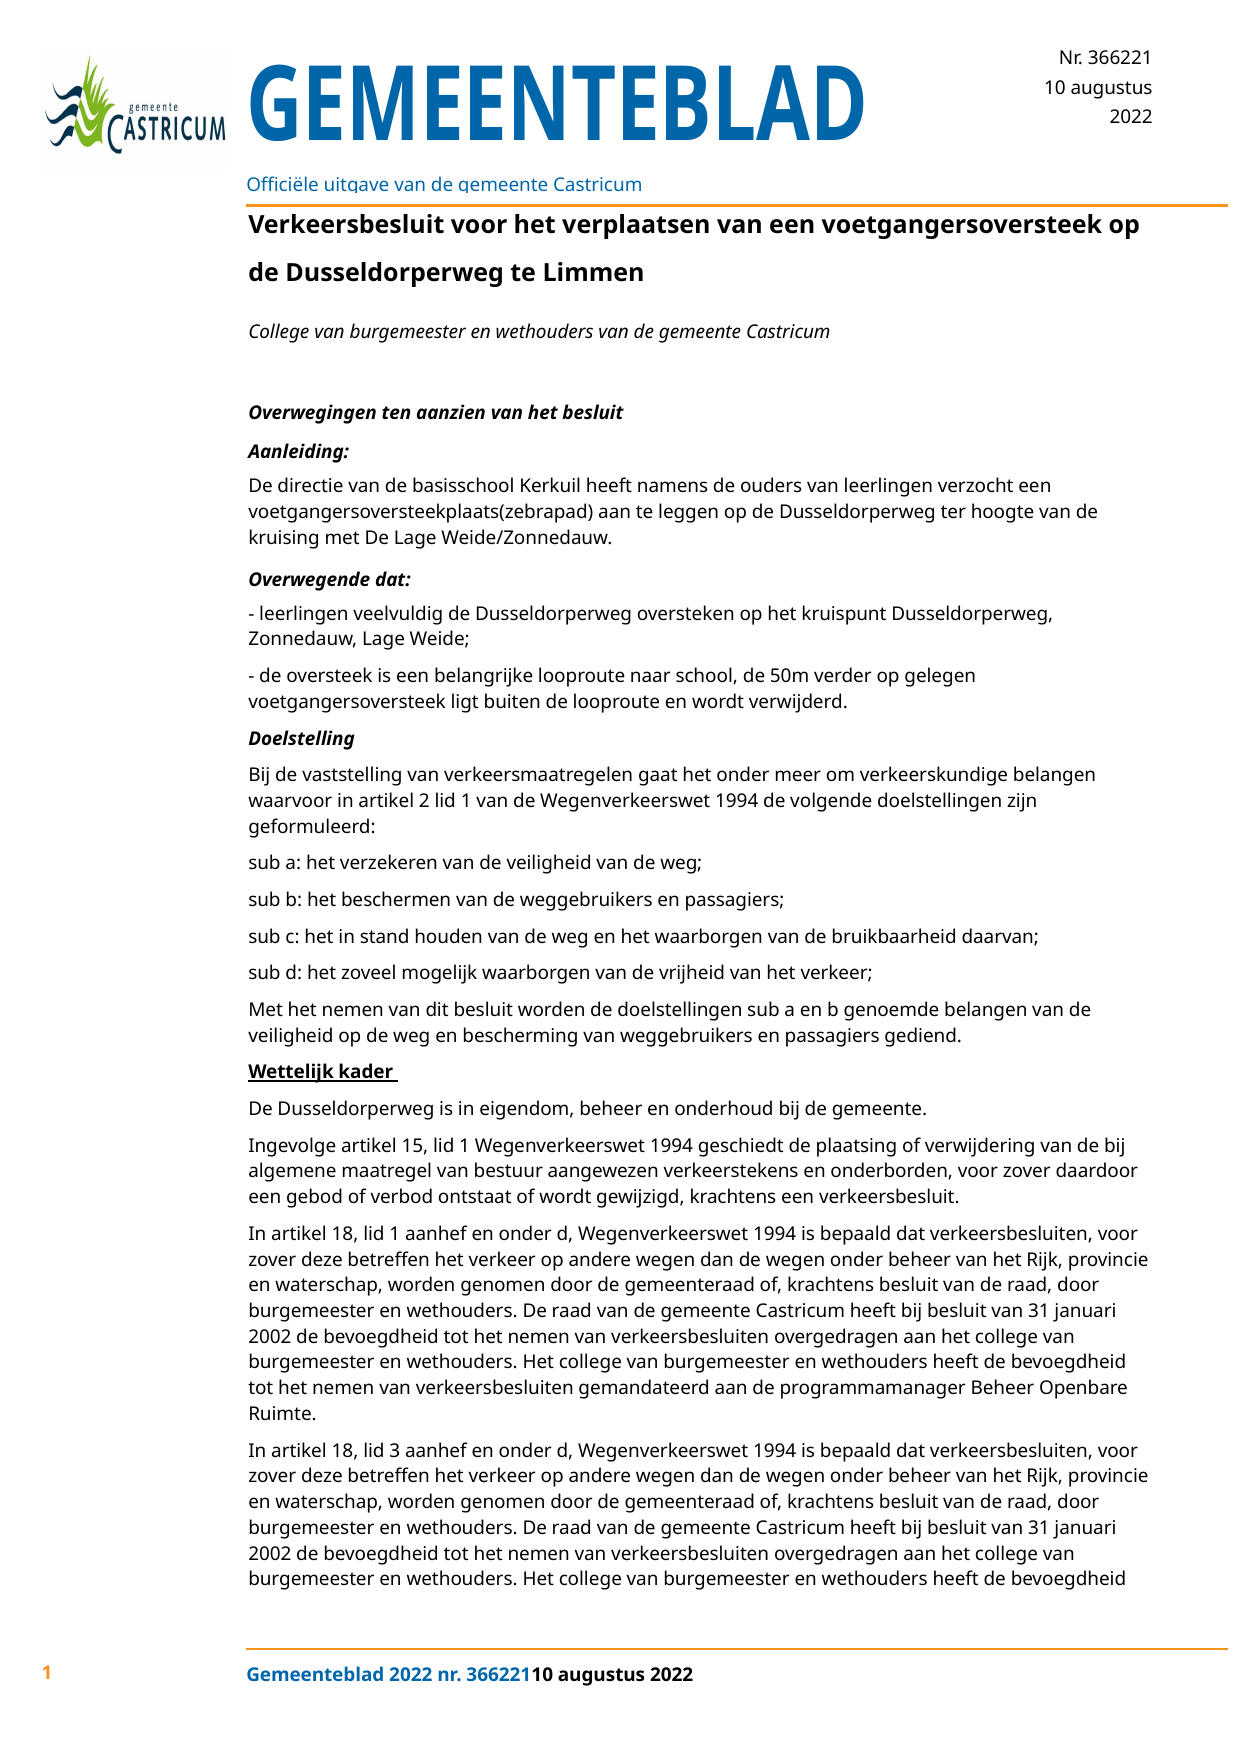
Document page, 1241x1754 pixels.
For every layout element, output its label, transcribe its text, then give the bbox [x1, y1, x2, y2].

text Verkeersbesluit voor het verplaatsen van een voetgangersoversteek op de Dusseldorperweg te Limmen [248, 207, 1152, 288]
text Doelstelling [248, 725, 1152, 750]
text In artikel 18, lid 1 aanhef en onder d, Wegenverkeerswet 1994 is bepaald dat verkeersbesluiten, voor zover deze betreffen het verkeer op andere wegen dan de wegen onder beheer van het Rijk, provincie en waterschap, worden genomen door de gemeenteraad of, krachtens besluit van de raad, door burgemeester en wethouders. De raad van de gemeente Castricum heeft bij besluit van 31 januari 2002 de bevoegdheid tot het nemen van verkeersbesluiten overgedragen aan het college van burgemeester en wethouders. Het college van burgemeester en wethouders heeft de bevoegdheid tot het nemen van verkeersbesluiten gemandateerd aan de programmamanager Beheer Openbare Ruimte. [248, 1220, 1152, 1426]
picture [41, 47, 231, 172]
text Wettelijk kader [248, 1058, 1152, 1084]
text Overwegingen ten aanzien van het besluit [248, 399, 1152, 425]
text In artikel 18, lid 3 aanhef en onder d, Wegenverkeerswet 1994 is bepaald dat verkeersbesluiten, voor zover deze betreffen het verkeer op andere wegen dan de wegen onder beheer van het Rijk, provincie en waterschap, worden genomen door de gemeenteraad of, krachtens besluit van de raad, door burgemeester en wethouders. De raad van de gemeente Castricum heeft bij besluit van 31 januari 2002 de bevoegdheid tot het nemen van verkeersbesluiten overgedragen aan het college van burgemeester en wethouders. Het college van burgemeester en wethouders heeft de bevoegdheid [248, 1437, 1152, 1591]
text - de oversteek is een belangrijke looproute naar school, de 50m verder op gelegen voetgangersoversteek ligt buiten de looproute en wordt verwijderd. [248, 662, 1152, 714]
text sub c: het in stand houden van de weg en het waarborgen van de bruikbaarheid daarvan; [248, 923, 1152, 948]
text sub d: het zoveel mogelijk waarborgen van de vrijheid van het verkeer; [248, 959, 1152, 985]
text - leerlingen veelvuldig de Dusseldorperweg oversteken op het kruispunt Dusseldorperweg, Zonnedauw, Lage Weide; [248, 600, 1152, 651]
text sub a: het verzekeren van de veiligheid van de weg; [248, 849, 1152, 875]
text Met het nemen van dit besluit worden de doelstellingen sub a en b genoemde belangen van de veiligheid op de weg en bescherming van weggebruikers en passagiers gediend. [248, 996, 1152, 1048]
text Bij de vaststelling van verkeersmaatregelen gaat het onder meer om verkeerskundige belangen waarvoor in artikel 2 lid 1 van de Wegenverkeerswet 1994 de volgende doelstellingen zijn geformuleerd: [248, 761, 1152, 838]
text Ingevolge artikel 15, lid 1 Wegenverkeerswet 1994 geschiedt de plaatsing of verwijdering van de bij algemene maatregel van bestuur aangewezen verkeerstekens en onderborden, voor zover daardoor een gebod of verbod ontstaat of wordt gewijzigd, krachtens een verkeersbesluit. [248, 1132, 1152, 1209]
text De Dusseldorperweg is in eigendom, beheer en onderhoud bij de gemeente. [248, 1095, 1152, 1121]
text De directie van de basisschool Kerkuil heeft namens de ouders van leerlingen verzocht een voetgangersoversteekplaats(zebrapad) aan te leggen op de Dusseldorperweg ter hoogte van de kruising met De Lage Weide/Zonnedauw. [248, 472, 1152, 550]
text Aanleiding: [248, 438, 1152, 464]
text sub b: het beschermen van de weggebruikers en passagiers; [248, 886, 1152, 912]
text Overwegende dat: [248, 566, 1152, 592]
text College van burgemeester en wethouders van de gemeente Castricum [248, 318, 1152, 344]
